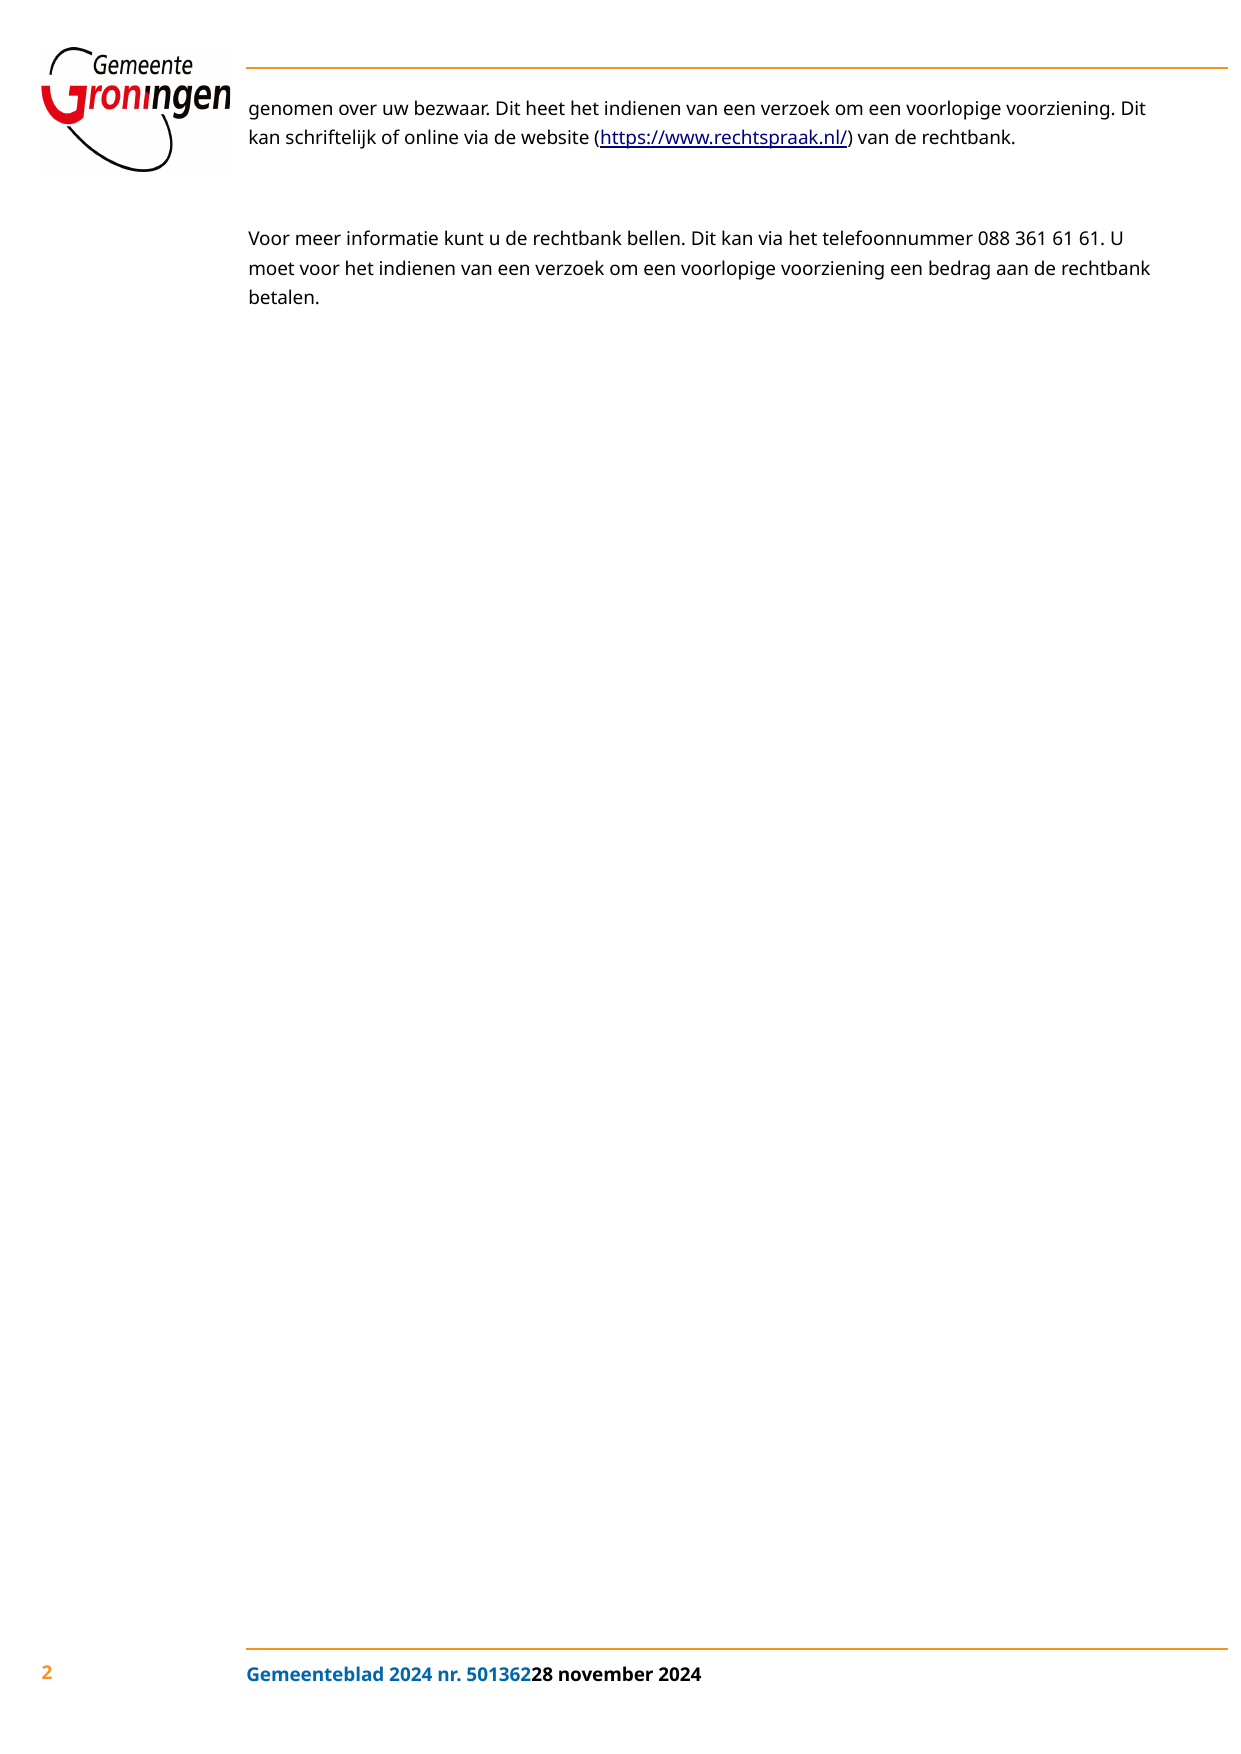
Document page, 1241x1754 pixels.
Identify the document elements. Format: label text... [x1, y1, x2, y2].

text Voor meer informatie kunt u de rechtbank bellen. Dit kan via het telefoonnummer 088 361 61 61. U moet voor het indienen van een verzoek om een voorlopige voorziening een bedrag aan de rechtbank betalen. [248, 225, 1152, 310]
picture [41, 47, 231, 172]
text genomen over uw bezwaar. Dit heet het indienen van een verzoek om een voorlopige voorziening. Dit kan schriftelijk of online via de website (https://www.rechtspraak.nl/) van de rechtbank. [248, 95, 1152, 150]
